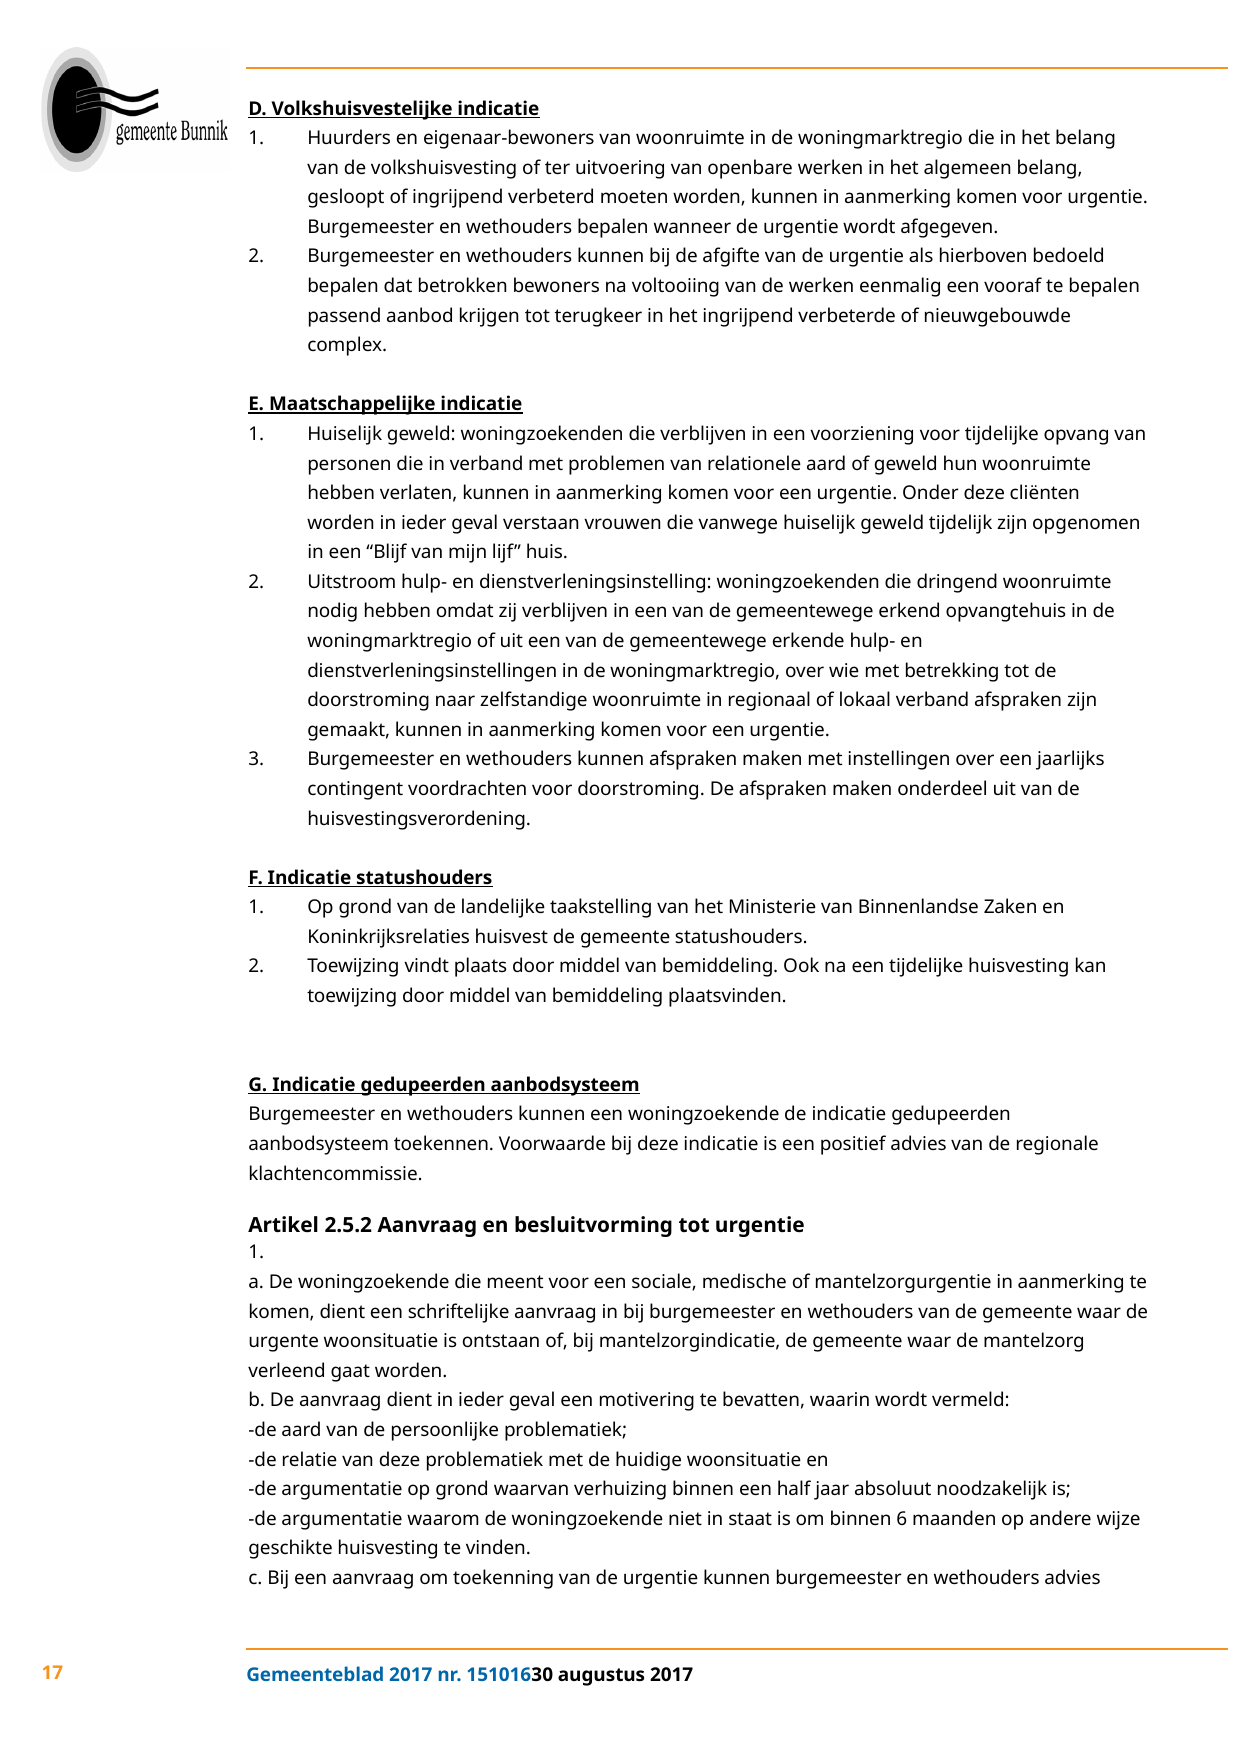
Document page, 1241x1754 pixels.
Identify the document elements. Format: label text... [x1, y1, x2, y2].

text D. Volkshuisvestelijke indicatie [248, 95, 1152, 121]
list Uitstroom hulp- en dienstverleningsinstelling: woningzoekenden die dringend woonruimte nodig hebben omdat zij verblijven in een van de gemeentewege erkend opvangtehuis in de woningmarktregio of uit een van de gemeentewege erkende hulp- en dienstverleningsinstellingen in de woningmarktregio, over wie met betrekking tot de doorstroming naar zelfstandige woonruimte in regionaal of lokaal verband afspraken zijn gemaakt, kunnen in aanmerking komen voor een urgentie. [248, 568, 1152, 742]
list Huiselijk geweld: woningzoekenden die verblijven in een voorziening voor tijdelijke opvang van personen die in verband met problemen van relationele aard of geweld hun woonruimte hebben verlaten, kunnen in aanmerking komen voor een urgentie. Onder deze cliënten worden in ieder geval verstaan vrouwen die vanwege huiselijk geweld tijdelijk zijn opgenomen in een “Blijf van mijn lijf” huis. [248, 420, 1152, 564]
list Huurders en eigenaar-bewoners van woonruimte in de woningmarktregio die in het belang van de volkshuisvesting of ter uitvoering van openbare werken in het algemeen belang, gesloopt of ingrijpend verbeterd moeten worden, kunnen in aanmerking komen voor urgentie. Burgemeester en wethouders bepalen wanneer de urgentie wordt afgegeven. [248, 124, 1152, 239]
text c. Bij een aanvraag om toekenning van de urgentie kunnen burgemeester en wethouders advies [248, 1564, 1152, 1590]
list Op grond van de landelijke taakstelling van het Ministerie van Binnenlandse Zaken en Koninkrijksrelaties huisvest de gemeente statushouders. [248, 893, 1152, 949]
text -de argumentatie op grond waarvan verhuizing binnen een half jaar absoluut noodzakelijk is; [248, 1475, 1152, 1501]
text -de argumentatie waarom de woningzoekende niet in staat is om binnen 6 maanden op andere wijze geschikte huisvesting te vinden. [248, 1505, 1152, 1560]
text 1. [248, 1239, 1152, 1264]
list Toewijzing vindt plaats door middel van bemiddeling. Ook na een tijdelijke huisvesting kan toewijzing door middel van bemiddeling plaatsvinden. [248, 953, 1152, 1008]
text -de aard van de persoonlijke problematiek; [248, 1416, 1152, 1442]
list Burgemeester en wethouders kunnen bij de afgifte van de urgentie als hierboven bedoeld bepalen dat betrokken bewoners na voltooiing van de werken eenmalig een vooraf te bepalen passend aanbod krijgen tot terugkeer in het ingrijpend verbeterde of nieuwgebouwde complex. [248, 243, 1152, 357]
text a. De woningzoekende die meent voor een sociale, medische of mantelzorgurgentie in aanmerking te komen, dient een schriftelijke aanvraag in bij burgemeester en wethouders van de gemeente waar de urgente woonsituatie is ontstaan of, bij mantelzorgindicatie, de gemeente waar de mantelzorg verleend gaat worden. [248, 1268, 1152, 1383]
text Artikel 2.5.2 Aanvraag en besluitvorming tot urgentie [248, 1210, 1152, 1239]
list Burgemeester en wethouders kunnen afspraken maken met instellingen over een jaarlijks contingent voordrachten voor doorstroming. De afspraken maken onderdeel uit van de huisvestingsverordening. [248, 746, 1152, 831]
text F. Indicatie statushouders [248, 864, 1152, 890]
text G. Indicatie gedupeerden aanbodsysteem [248, 1071, 1152, 1097]
text b. De aanvraag dient in ieder geval een motivering te bevatten, waarin wordt vermeld: [248, 1387, 1152, 1412]
text E. Maatschappelijke indicatie [248, 391, 1152, 416]
text -de relatie van deze problematiek met de huidige woonsituatie en [248, 1446, 1152, 1471]
text Burgemeester en wethouders kunnen een woningzoekende de indicatie gedupeerden aanbodsysteem toekennen. Voorwaarde bij deze indicatie is een positief advies van de regionale klachtencommissie. [248, 1101, 1152, 1186]
picture [41, 47, 231, 172]
